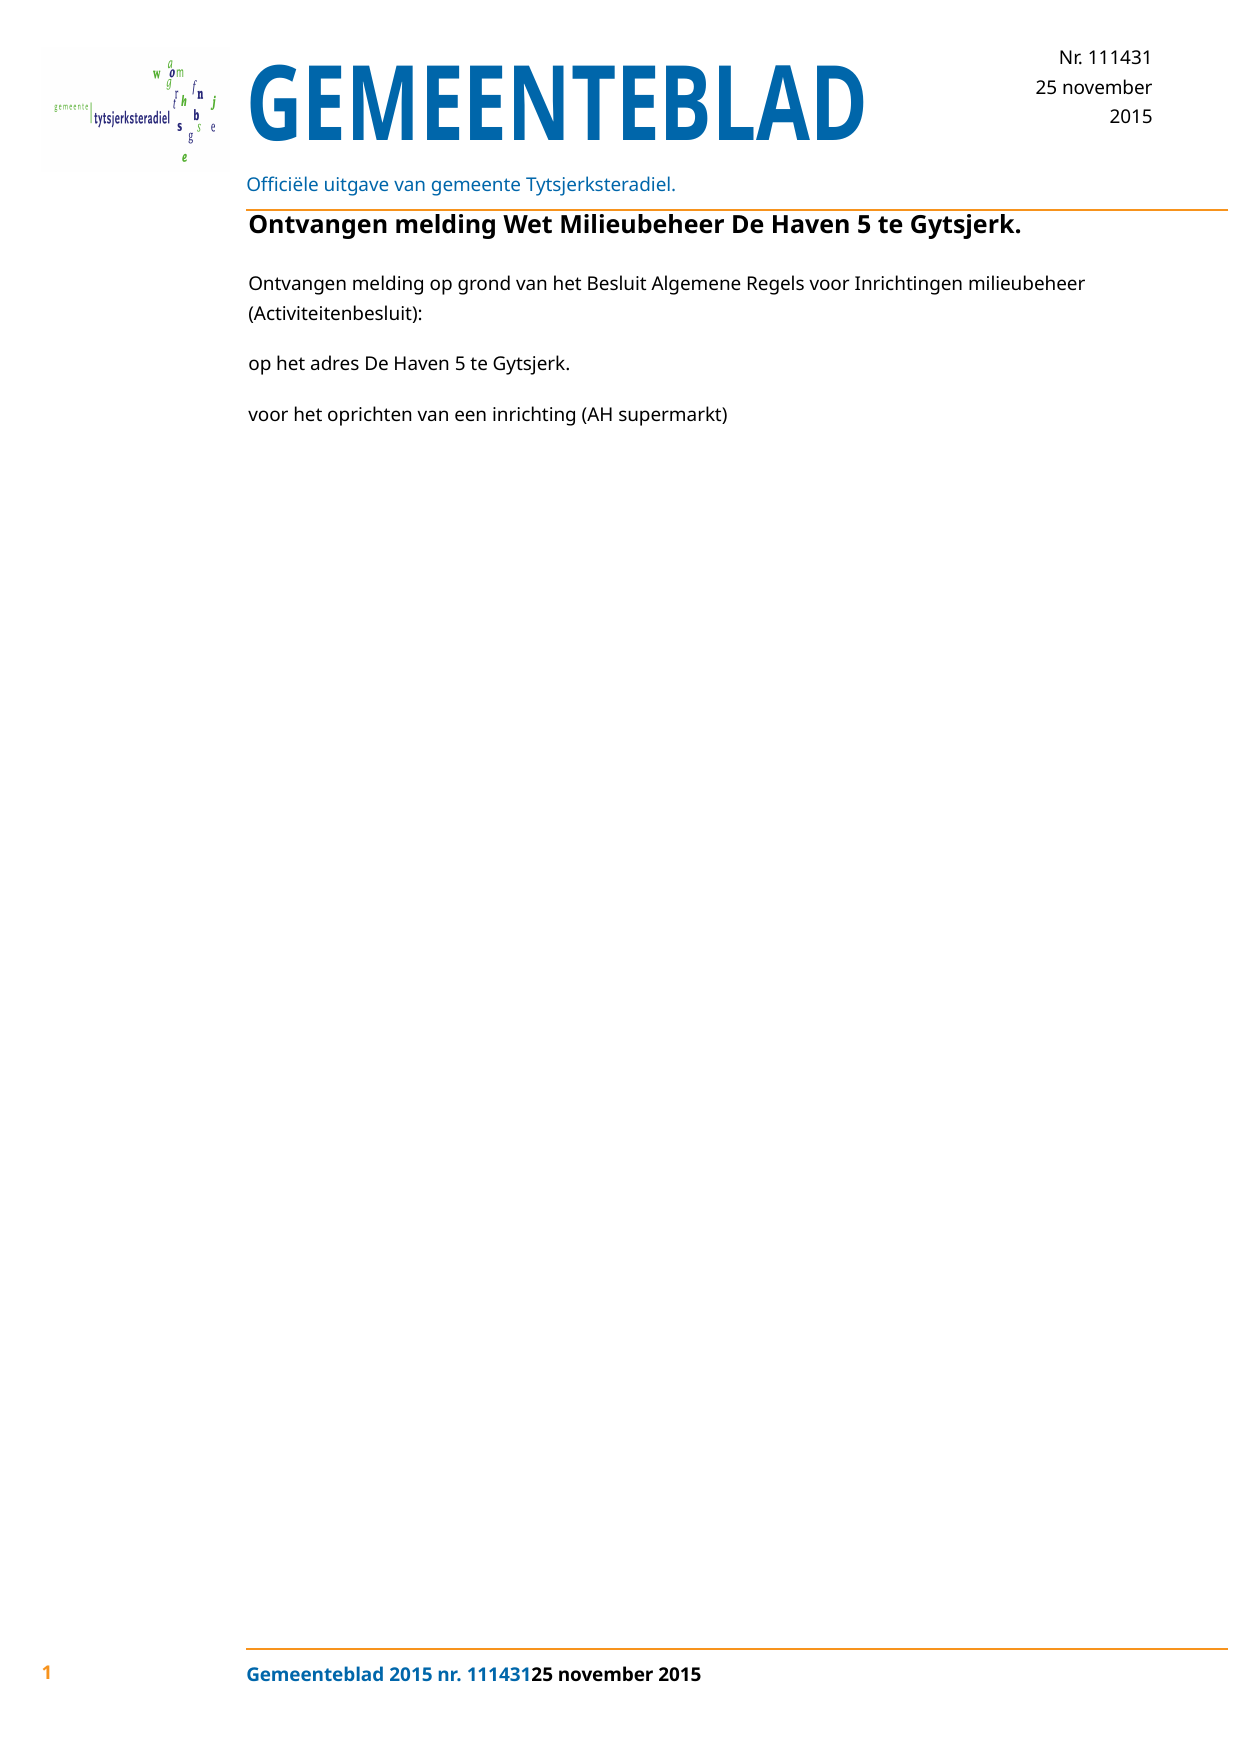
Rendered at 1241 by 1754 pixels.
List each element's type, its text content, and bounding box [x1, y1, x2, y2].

text op het adres De Haven 5 te Gytsjerk. [248, 350, 1152, 376]
picture [41, 47, 231, 172]
text Ontvangen melding op grond van het Besluit Algemene Regels voor Inrichtingen milieubeheer (Activiteitenbesluit): [248, 270, 1152, 326]
text Ontvangen melding Wet Milieubeheer De Haven 5 te Gytsjerk. [248, 211, 1152, 241]
text voor het oprichten van een inrichting (AH supermarkt) [248, 401, 1152, 426]
